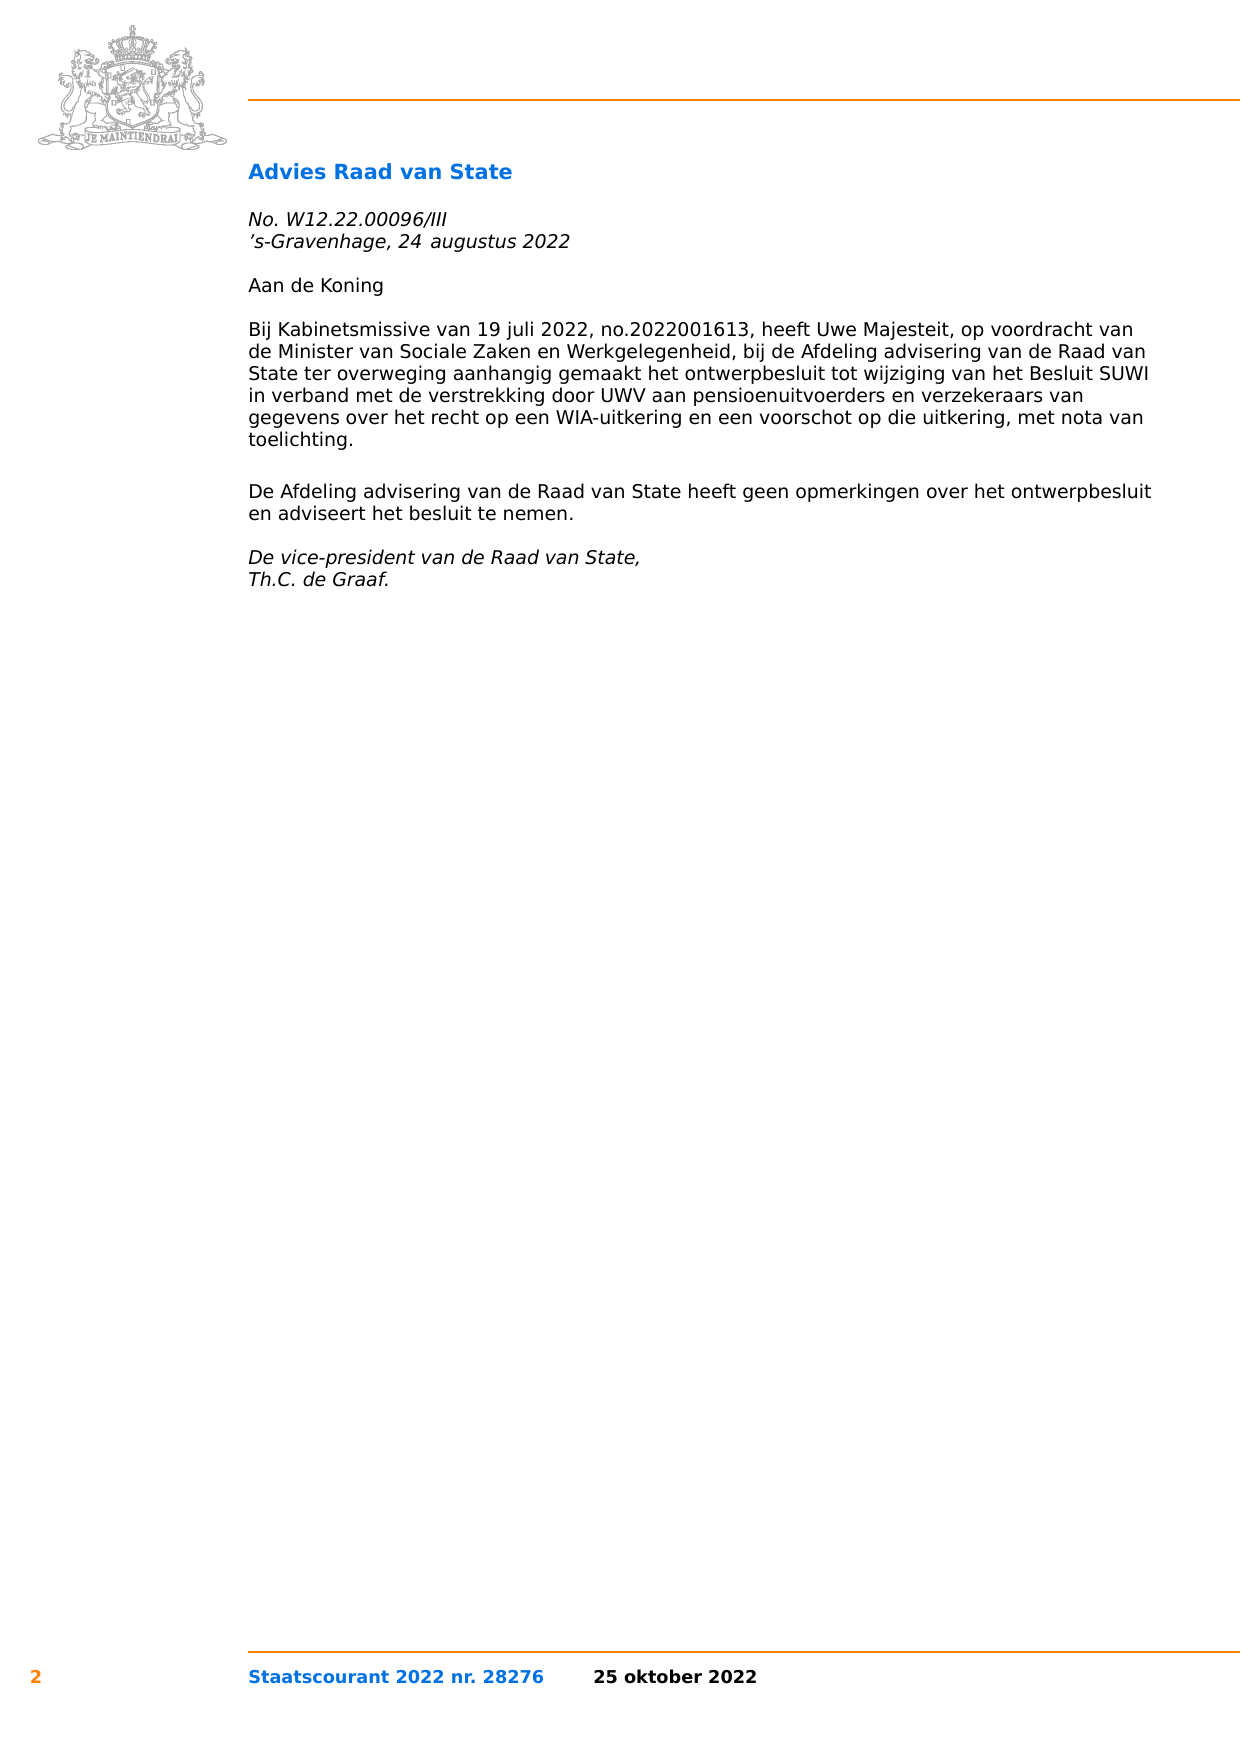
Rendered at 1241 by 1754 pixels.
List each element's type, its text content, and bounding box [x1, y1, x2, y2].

text ’s-Gravenhage, 24 augustus 2022 [248, 231, 1163, 253]
text De vice-president van de Raad van State, Th.C. de Graaf. [248, 547, 1163, 591]
text No. W12.22.00096/III [248, 209, 1163, 231]
text Aan de Koning [248, 275, 1163, 297]
text Bij Kabinetsmissive van 19 juli 2022, no.2022001613, heeft Uwe Majesteit, op voordracht van de Minister van Sociale Zaken en Werkgelegenheid, bij de Afdeling advisering van de Raad van State ter overweging aanhangig gemaakt het ontwerpbesluit tot wijziging van het Besluit SUWI in verband met de verstrekking door UWV aan pensioenuitvoerders en verzekeraars van gegevens over het recht op een WIA-uitkering en een voorschot op die uitkering, met nota van toelichting. [248, 319, 1163, 451]
text De Afdeling advisering van de Raad van State heeft geen opmerkingen over het ontwerpbesluit en adviseert het besluit te nemen. [248, 481, 1163, 525]
picture [38, 25, 227, 150]
subtitle Advies Raad van State [248, 160, 1163, 184]
